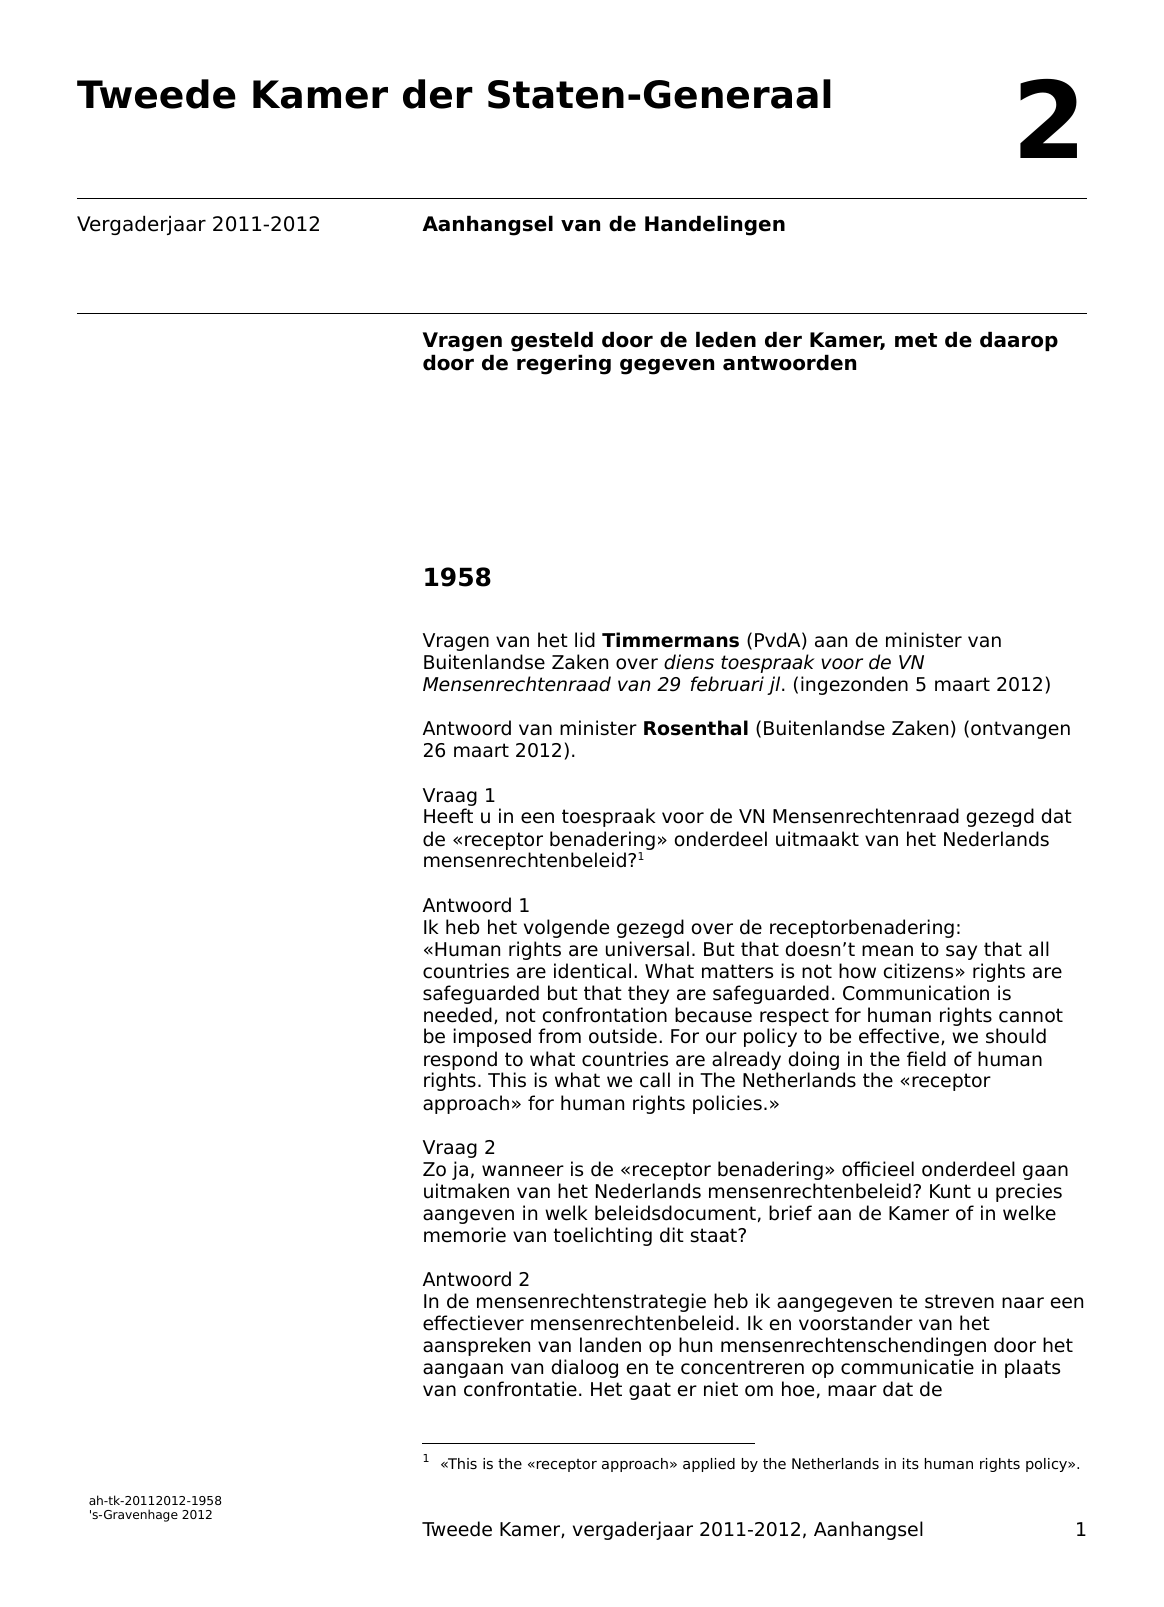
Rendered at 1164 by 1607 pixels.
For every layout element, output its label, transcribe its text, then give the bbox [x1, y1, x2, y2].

table_cell Aanhangsel van de Handelingen [422, 199, 1087, 313]
text ah-tk-20112012-1958 [88, 1494, 323, 1508]
text Zo ja, wanneer is de «receptor benadering» officieel onderdeel gaan uitmaken van het Nederlands mensenrechtenbeleid? Kunt u precies aangeven in welk beleidsdocument, brief aan de Kamer of in welke memorie van toelichting dit staat? [422, 1158, 1087, 1246]
text Antwoord 1 [422, 894, 1087, 917]
text Heeft u in een toespraak voor de VN Mensenrechtenraad gezegd dat de «receptor benadering» onderdeel uitmaakt van het Nederlands mensenrechtenbeleid? [422, 806, 1087, 872]
text In de mensenrechtenstrategie heb ik aangegeven te streven naar een effectiever mensenrechtenbeleid. Ik en voorstander van het aanspreken van landen op hun mensenrechtenschendingen door het aangaan van dialoog en te concentreren op communicatie in plaats van confrontatie. Het gaat er niet om hoe, maar dat de [422, 1291, 1087, 1401]
table_cell Vragen gesteld door de leden der Kamer, met de daarop door de regering gegeven antwoorden [422, 314, 1087, 375]
table_cell [77, 314, 422, 375]
text Antwoord van minister Rosenthal (Buitenlandse Zaken) (ontvangen 26 maart 2012). [422, 718, 1087, 762]
text 1958 [422, 563, 1087, 592]
text Vraag 2 [422, 1137, 1087, 1158]
text Vragen van het lid Timmermans (PvdA) aan de minister van Buitenlandse Zaken over diens toespraak voor de VN Mensenrechtenraad van 29 februari jl. (ingezonden 5 maart 2012) [422, 630, 1087, 696]
text Ik heb het volgende gezegd over de receptorbenadering: [422, 917, 1087, 938]
text 's-Gravenhage 2012 [88, 1508, 323, 1522]
text Vraag 1 [422, 784, 1087, 806]
table_cell Vergaderjaar 2011-2012 [77, 199, 422, 313]
table_header 2 [886, 59, 1087, 198]
text «Human rights are universal. But that doesn’t mean to say that all countries are identical. What matters is not how citizens» rights are safeguarded but that they are safeguarded. Communication is needed, not confrontation because respect for human rights cannot be imposed from outside. For our policy to be effective, we should respond to what countries are already doing in the field of human rights. This is what we call in The Netherlands the «receptor approach» for human rights policies.» [422, 938, 1087, 1114]
table_header Tweede Kamer der Staten-Generaal [77, 59, 886, 198]
text Antwoord 2 [422, 1269, 1087, 1291]
text «This is the «receptor approach» applied by the Netherlands in its human rights policy». [422, 1452, 1087, 1474]
